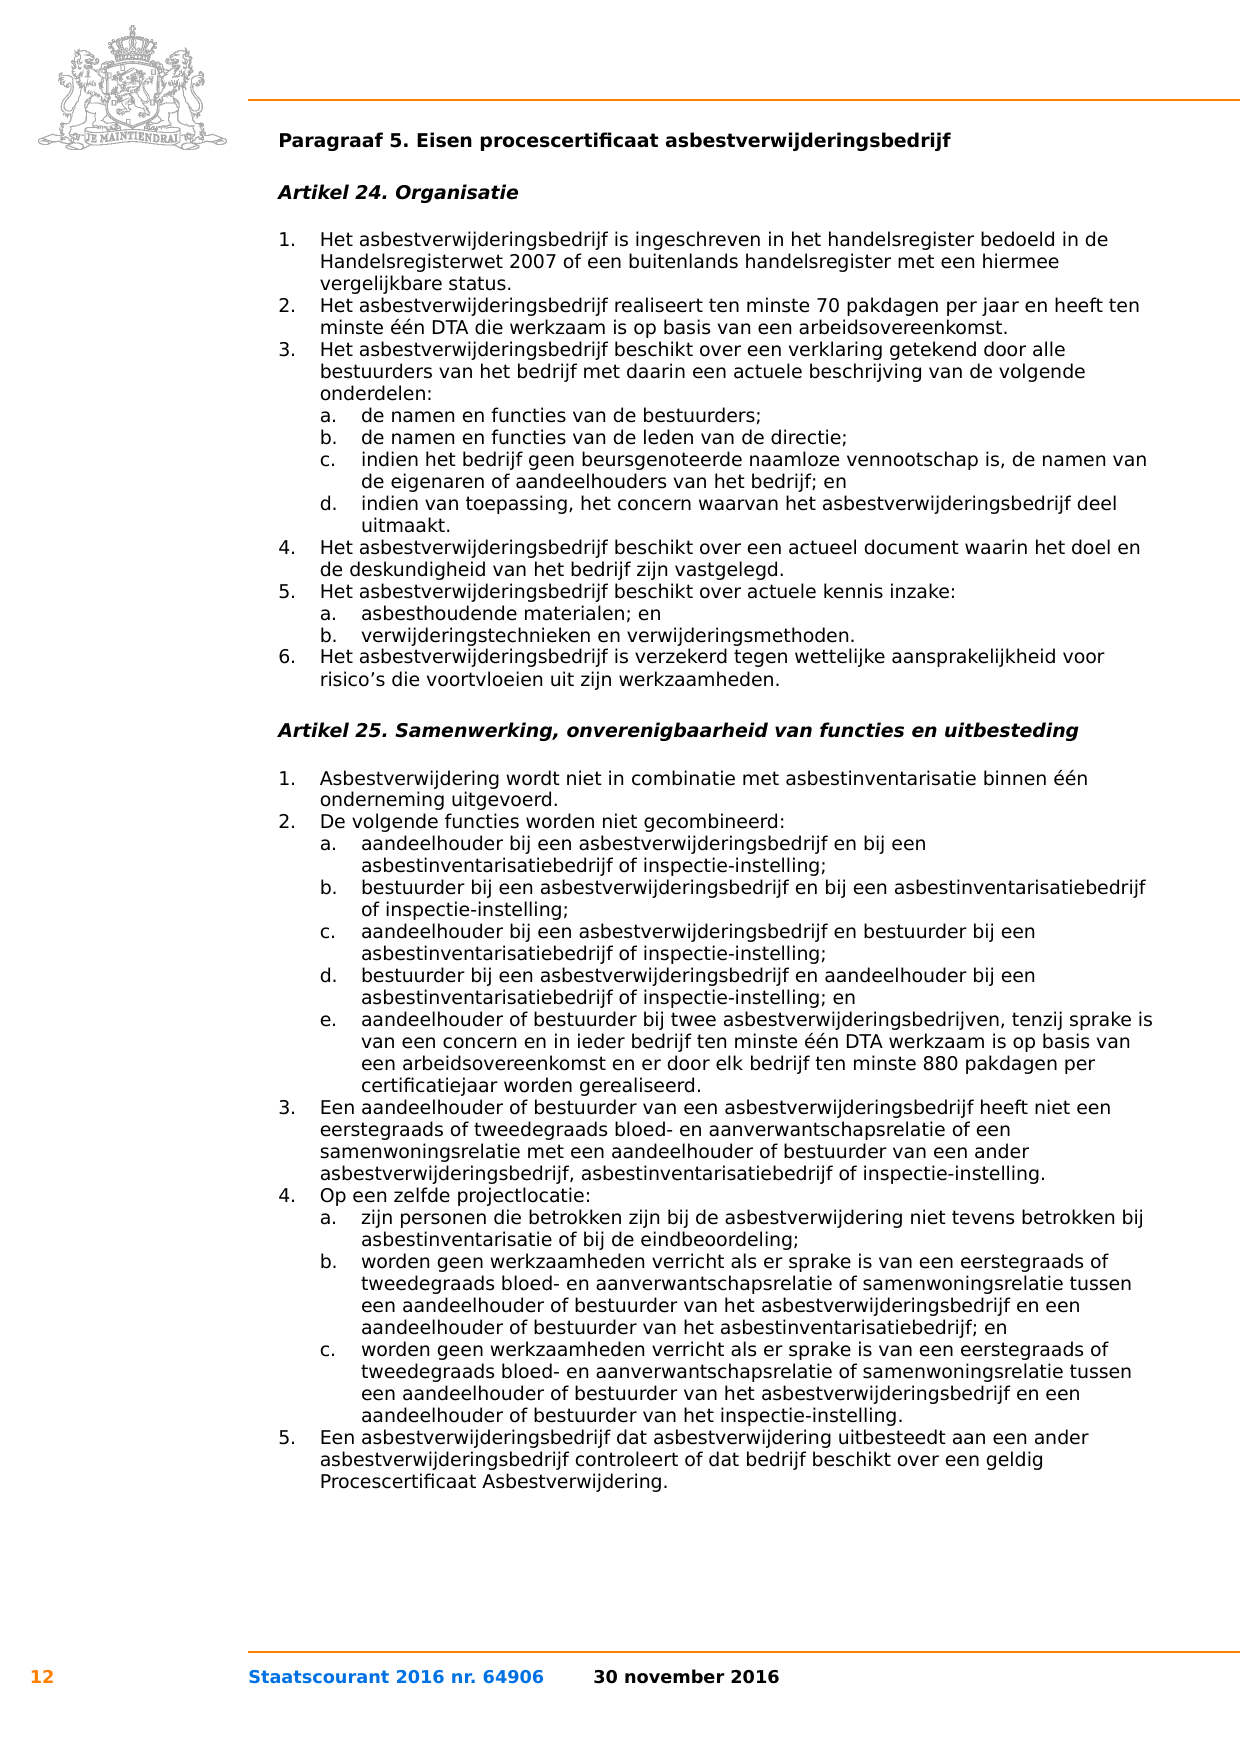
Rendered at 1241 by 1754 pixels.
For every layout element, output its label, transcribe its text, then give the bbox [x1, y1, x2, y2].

text e. aandeelhouder of bestuurder bij twee asbestverwijderingsbedrijven, tenzij sprake is van een concern en in ieder bedrijf ten minste één DTA werkzaam is op basis van een arbeidsovereenkomst en er door elk bedrijf ten minste 880 pakdagen per certificatiejaar worden gerealiseerd. [319, 1009, 1163, 1097]
text a. asbesthoudende materialen; en [319, 602, 1163, 624]
picture [38, 25, 227, 150]
text 1. Het asbestverwijderingsbedrijf is ingeschreven in het handelsregister bedoeld in de Handelsregisterwet 2007 of een buitenlands handelsregister met een hiermee vergelijkbare status. [278, 229, 1163, 295]
text d. bestuurder bij een asbestverwijderingsbedrijf en aandeelhouder bij een asbestinventarisatiebedrijf of inspectie-instelling; en [319, 965, 1163, 1009]
text a. zijn personen die betrokken zijn bij de asbestverwijdering niet tevens betrokken bij asbestinventarisatie of bij de eindbeoordeling; [319, 1207, 1163, 1251]
subtitle Artikel 25. Samenwerking, onverenigbaarheid van functies en uitbesteding [278, 720, 1163, 742]
subtitle Paragraaf 5. Eisen procescertificaat asbestverwijderingsbedrijf [278, 130, 1163, 152]
text b. verwijderingstechnieken en verwijderingsmethoden. [319, 624, 1163, 646]
text 3. Het asbestverwijderingsbedrijf beschikt over een verklaring getekend door alle bestuurders van het bedrijf met daarin een actuele beschrijving van de volgende onderdelen: [278, 339, 1163, 405]
text c. aandeelhouder bij een asbestverwijderingsbedrijf en bestuurder bij een asbestinventarisatiebedrijf of inspectie-instelling; [319, 921, 1163, 965]
text 2. De volgende functies worden niet gecombineerd: [278, 811, 1163, 833]
text 2. Het asbestverwijderingsbedrijf realiseert ten minste 70 pakdagen per jaar en heeft ten minste één DTA die werkzaam is op basis van een arbeidsovereenkomst. [278, 295, 1163, 339]
text 3. Een aandeelhouder of bestuurder van een asbestverwijderingsbedrijf heeft niet een eerstegraads of tweedegraads bloed- en aanverwantschapsrelatie of een samenwoningsrelatie met een aandeelhouder of bestuurder van een ander asbestverwijderingsbedrijf, asbestinventarisatiebedrijf of inspectie-instelling. [278, 1097, 1163, 1185]
text b. de namen en functies van de leden van de directie; [319, 427, 1163, 449]
text 5. Het asbestverwijderingsbedrijf beschikt over actuele kennis inzake: [278, 581, 1163, 602]
text 4. Het asbestverwijderingsbedrijf beschikt over een actueel document waarin het doel en de deskundigheid van het bedrijf zijn vastgelegd. [278, 537, 1163, 581]
text d. indien van toepassing, het concern waarvan het asbestverwijderingsbedrijf deel uitmaakt. [319, 493, 1163, 537]
text 5. Een asbestverwijderingsbedrijf dat asbestverwijdering uitbesteedt aan een ander asbestverwijderingsbedrijf controleert of dat bedrijf beschikt over een geldig Procescertificaat Asbestverwijdering. [278, 1427, 1163, 1493]
text c. indien het bedrijf geen beursgenoteerde naamloze vennootschap is, de namen van de eigenaren of aandeelhouders van het bedrijf; en [319, 449, 1163, 493]
subtitle Artikel 24. Organisatie [278, 182, 1163, 204]
text 4. Op een zelfde projectlocatie: [278, 1185, 1163, 1207]
text a. de namen en functies van de bestuurders; [319, 405, 1163, 427]
text 1. Asbestverwijdering wordt niet in combinatie met asbestinventarisatie binnen één onderneming uitgevoerd. [278, 767, 1163, 811]
text b. worden geen werkzaamheden verricht als er sprake is van een eerstegraads of tweedegraads bloed- en aanverwantschapsrelatie of samenwoningsrelatie tussen een aandeelhouder of bestuurder van het asbestverwijderingsbedrijf en een aandeelhouder of bestuurder van het asbestinventarisatiebedrijf; en [319, 1251, 1163, 1339]
text 6. Het asbestverwijderingsbedrijf is verzekerd tegen wettelijke aansprakelijkheid voor risico’s die voortvloeien uit zijn werkzaamheden. [278, 646, 1163, 690]
text b. bestuurder bij een asbestverwijderingsbedrijf en bij een asbestinventarisatiebedrijf of inspectie-instelling; [319, 877, 1163, 921]
text a. aandeelhouder bij een asbestverwijderingsbedrijf en bij een asbestinventarisatiebedrijf of inspectie-instelling; [319, 833, 1163, 877]
text c. worden geen werkzaamheden verricht als er sprake is van een eerstegraads of tweedegraads bloed- en aanverwantschapsrelatie of samenwoningsrelatie tussen een aandeelhouder of bestuurder van het asbestverwijderingsbedrijf en een aandeelhouder of bestuurder van het inspectie-instelling. [319, 1339, 1163, 1427]
